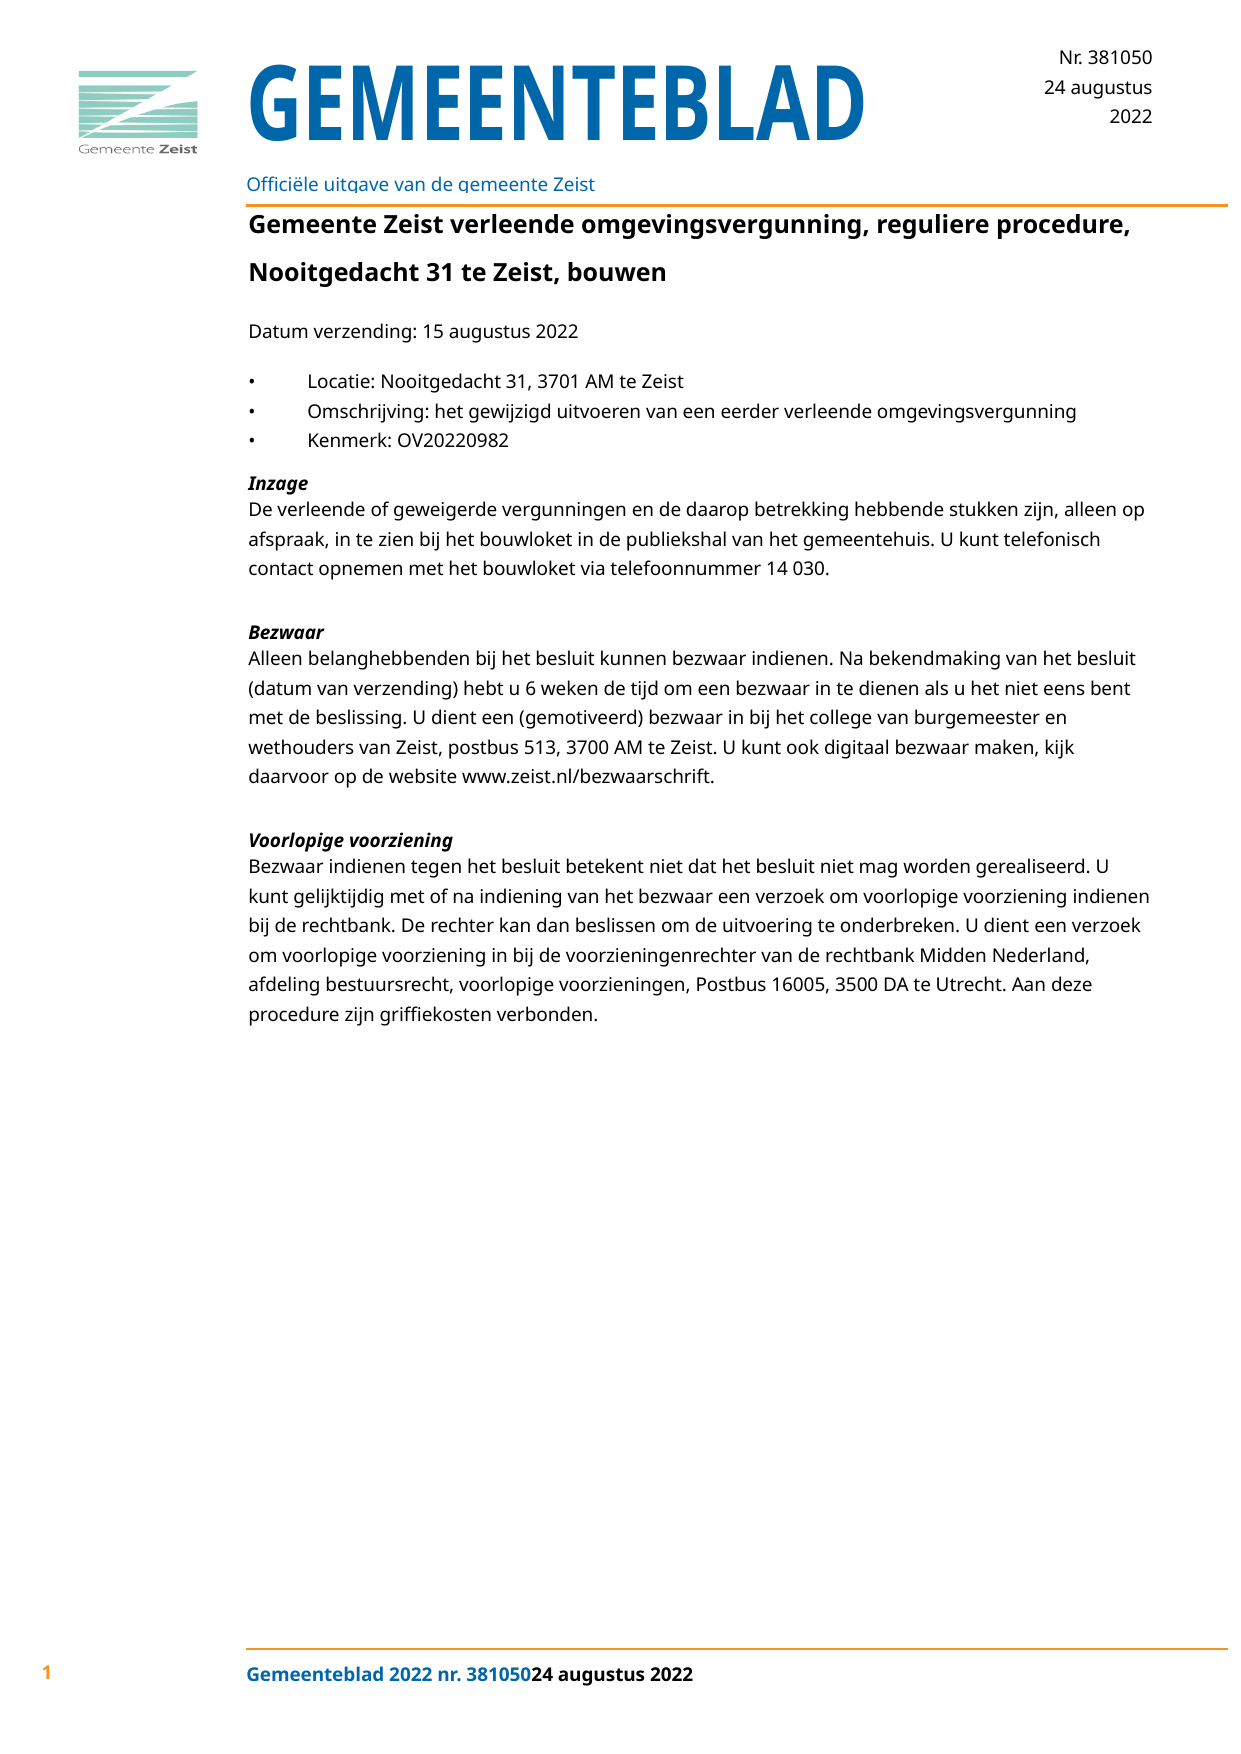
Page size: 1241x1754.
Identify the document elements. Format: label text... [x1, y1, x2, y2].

text Inzage [248, 471, 1152, 496]
list Omschrijving: het gewijzigd uitvoeren van een eerder verleende omgevingsvergunning [248, 398, 1152, 424]
text Voorlopige voorziening [248, 827, 1152, 853]
list Locatie: Nooitgedacht 31, 3701 AM te Zeist [248, 368, 1152, 394]
text Alleen belanghebbenden bij het besluit kunnen bezwaar indienen. Na bekendmaking van het besluit (datum van verzending) hebt u 6 weken de tijd om een bezwaar in te dienen als u het niet eens bent met de beslissing. U dient een (gemotiveerd) bezwaar in bij het college van burgemeester en wethouders van Zeist, postbus 513, 3700 AM te Zeist. U kunt ook digitaal bezwaar maken, kijk daarvoor op de website www.zeist.nl/bezwaarschrift. [248, 645, 1152, 789]
list Kenmerk: OV20220982 [248, 427, 1152, 453]
text Gemeente Zeist verleende omgevingsvergunning, reguliere procedure, Nooitgedacht 31 te Zeist, bouwen [248, 207, 1152, 288]
picture [41, 47, 231, 172]
text Datum verzending: 15 augustus 2022 [248, 318, 1152, 344]
text De verleende of geweigerde vergunningen en de daarop betrekking hebbende stukken zijn, alleen op afspraak, in te zien bij het bouwloket in de publiekshal van het gemeentehuis. U kunt telefonisch contact opnemen met het bouwloket via telefoonnummer 14 030. [248, 496, 1152, 581]
text Bezwaar [248, 619, 1152, 645]
text Bezwaar indienen tegen het besluit betekent niet dat het besluit niet mag worden gerealiseerd. U kunt gelijktijdig met of na indiening van het bezwaar een verzoek om voorlopige voorziening indienen bij de rechtbank. De rechter kan dan beslissen om de uitvoering te onderbreken. U dient een verzoek om voorlopige voorziening in bij de voorzieningenrechter van de rechtbank Midden Nederland, afdeling bestuursrecht, voorlopige voorzieningen, Postbus 16005, 3500 DA te Utrecht. Aan deze procedure zijn griffiekosten verbonden. [248, 853, 1152, 1027]
